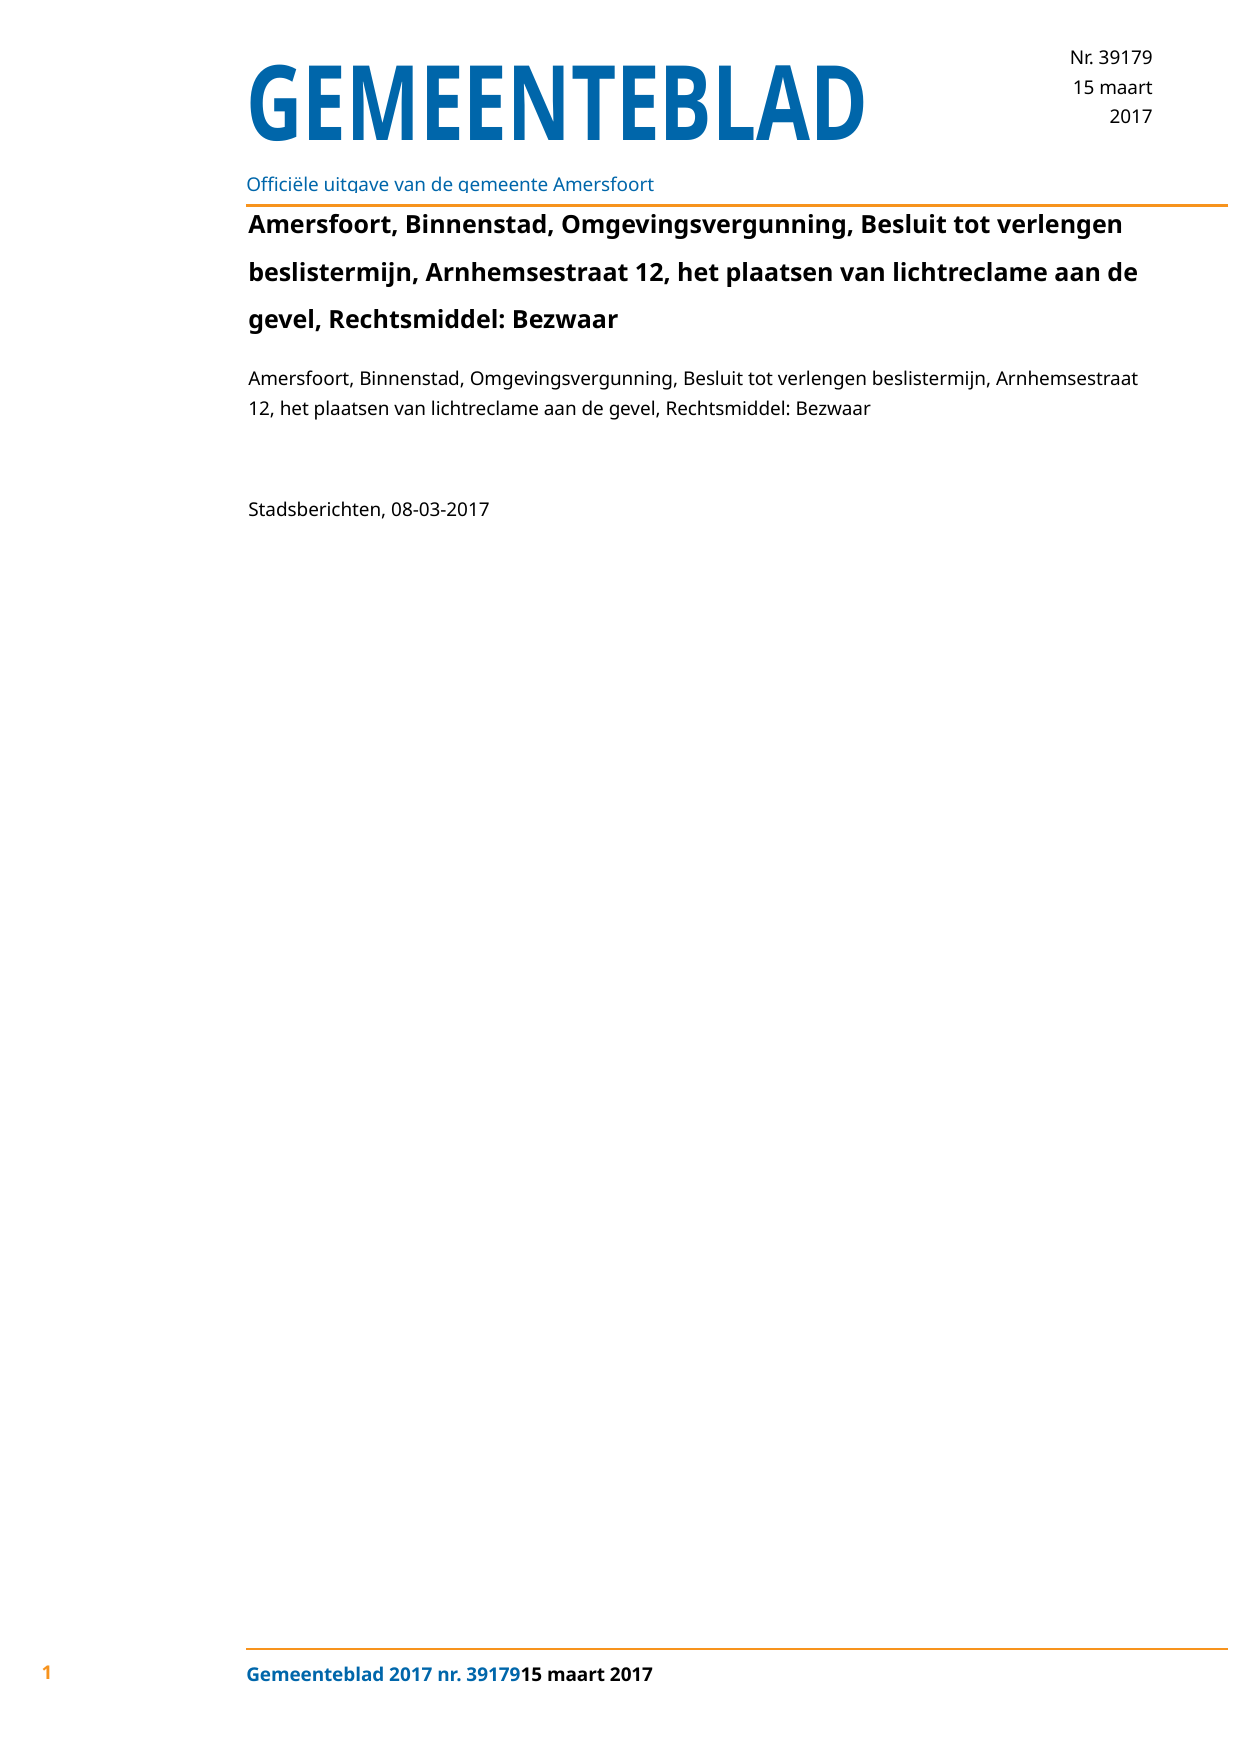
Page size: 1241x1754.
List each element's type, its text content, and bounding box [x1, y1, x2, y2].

text Amersfoort, Binnenstad, Omgevingsvergunning, Besluit tot verlengen beslistermijn, Arnhemsestraat 12, het plaatsen van lichtreclame aan de gevel, Rechtsmiddel: Bezwaar [248, 366, 1152, 421]
picture [41, 47, 231, 172]
text Amersfoort, Binnenstad, Omgevingsvergunning, Besluit tot verlengen beslistermijn, Arnhemsestraat 12, het plaatsen van lichtreclame aan de gevel, Rechtsmiddel: Bezwaar [248, 207, 1152, 336]
text Stadsberichten, 08-03-2017 [248, 496, 1152, 522]
